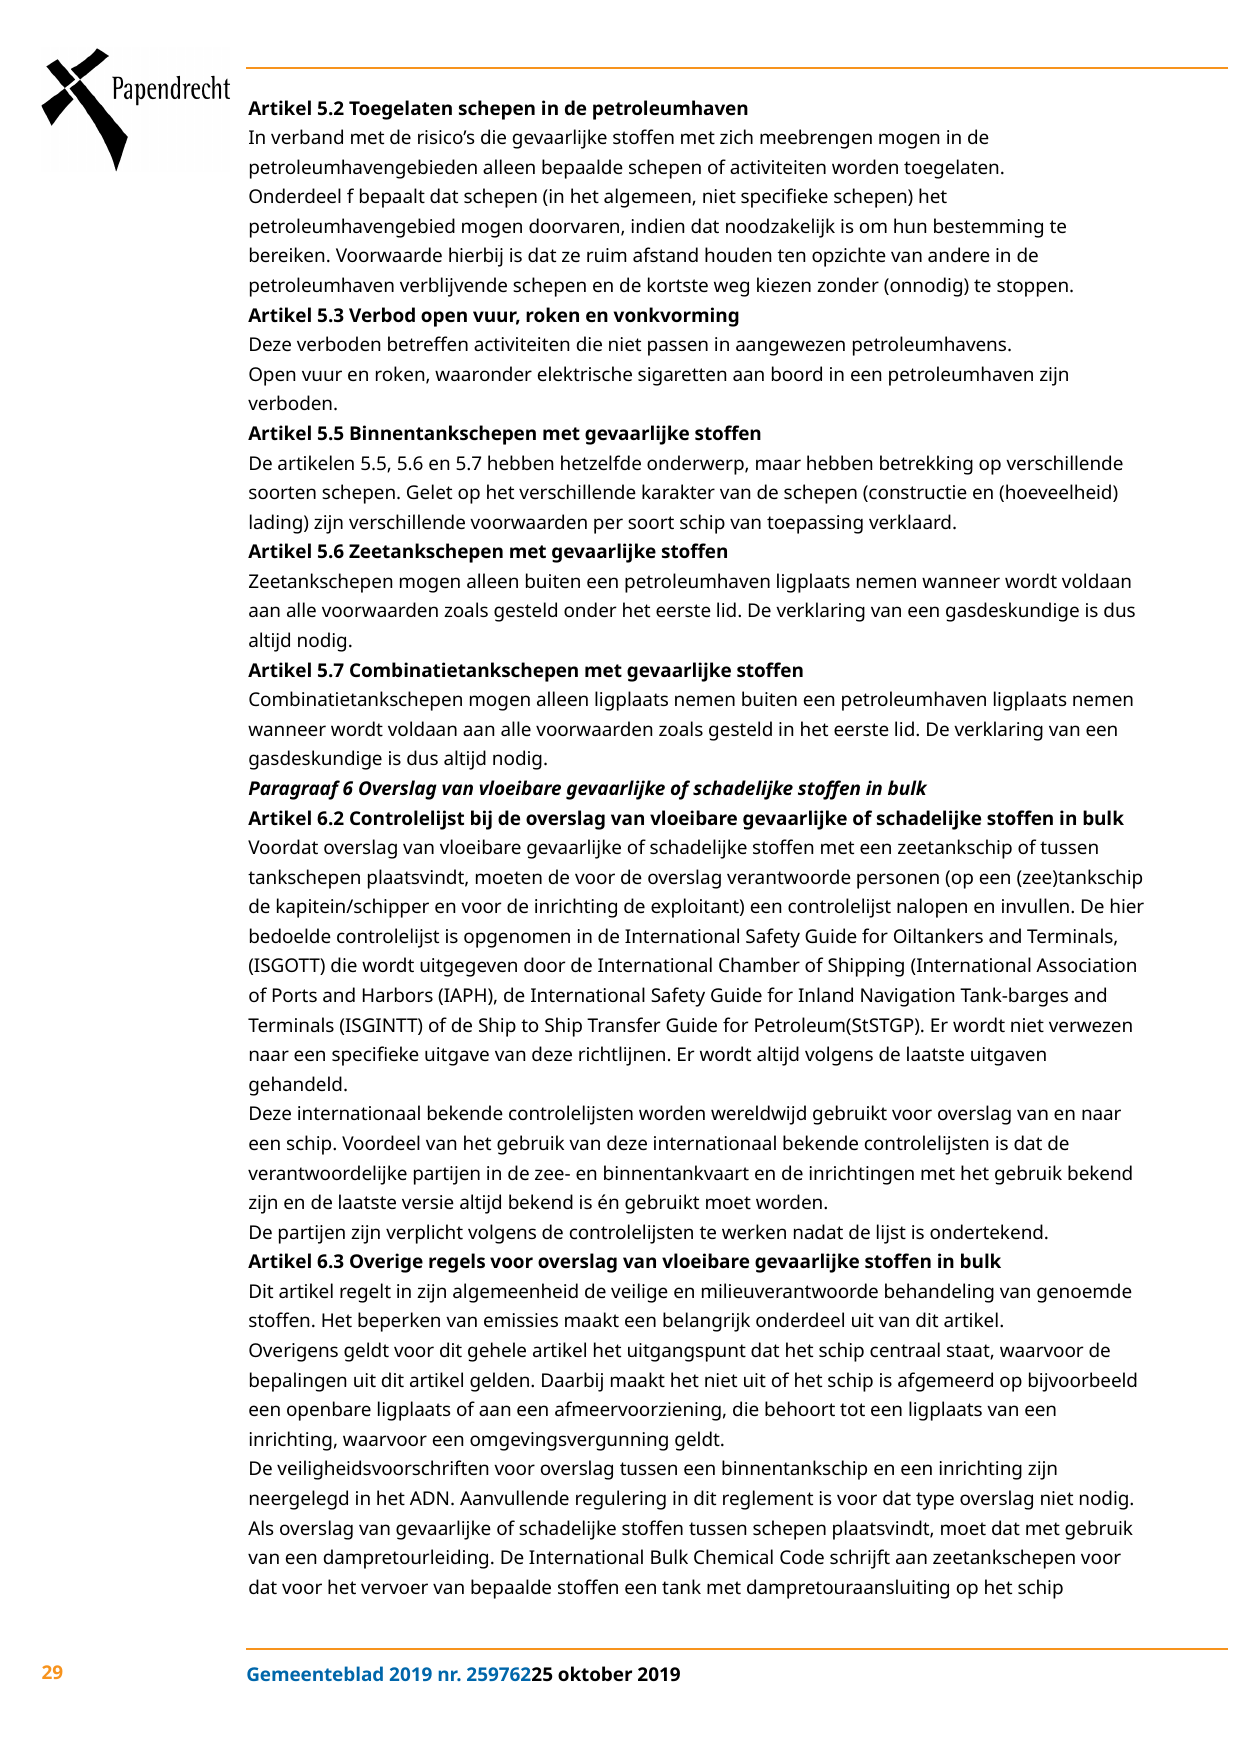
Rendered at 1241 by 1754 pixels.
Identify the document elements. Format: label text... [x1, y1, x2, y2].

text Artikel 6.3 Overige regels voor overslag van vloeibare gevaarlijke stoffen in bulk [248, 1248, 1152, 1274]
text Artikel 5.7 Combinatietankschepen met gevaarlijke stoffen [248, 657, 1152, 683]
text Deze verboden betreffen activiteiten die niet passen in aangewezen petroleumhavens. [248, 331, 1152, 357]
text Artikel 5.5 Binnentankschepen met gevaarlijke stoffen [248, 420, 1152, 446]
text In verband met de risico’s die gevaarlijke stoffen met zich meebrengen mogen in de petroleumhavengebieden alleen bepaalde schepen of activiteiten worden toegelaten. [248, 124, 1152, 180]
text Paragraaf 6 Overslag van vloeibare gevaarlijke of schadelijke stoffen in bulk [248, 775, 1152, 801]
text De veiligheidsvoorschriften voor overslag tussen een binnentankschip en een inrichting zijn neergelegd in het ADN. Aanvullende regulering in dit reglement is voor dat type overslag niet nodig. [248, 1456, 1152, 1511]
text Als overslag van gevaarlijke of schadelijke stoffen tussen schepen plaatsvindt, moet dat met gebruik van een dampretourleiding. De International Bulk Chemical Code schrijft aan zeetankschepen voor dat voor het vervoer van bepaalde stoffen een tank met dampretouraansluiting op het schip [248, 1515, 1152, 1600]
text Overigens geldt voor dit gehele artikel het uitgangspunt dat het schip centraal staat, waarvoor de bepalingen uit dit artikel gelden. Daarbij maakt het niet uit of het schip is afgemeerd op bijvoorbeeld een openbare ligplaats of aan een afmeervoorziening, die behoort tot een ligplaats van een inrichting, waarvoor een omgevingsvergunning geldt. [248, 1337, 1152, 1452]
text Artikel 5.3 Verbod open vuur, roken en vonkvorming [248, 302, 1152, 328]
picture [41, 47, 231, 172]
text Deze internationaal bekende controlelijsten worden wereldwijd gebruikt voor overslag van en naar een schip. Voordeel van het gebruik van deze internationaal bekende controlelijsten is dat de verantwoordelijke partijen in de zee- en binnentankvaart en de inrichtingen met het gebruik bekend zijn en de laatste versie altijd bekend is én gebruikt moet worden. [248, 1101, 1152, 1215]
text Onderdeel f bepaalt dat schepen (in het algemeen, niet specifieke schepen) het petroleumhavengebied mogen doorvaren, indien dat noodzakelijk is om hun bestemming te bereiken. Voorwaarde hierbij is dat ze ruim afstand houden ten opzichte van andere in de petroleumhaven verblijvende schepen en de kortste weg kiezen zonder (onnodig) te stoppen. [248, 183, 1152, 298]
text Artikel 5.2 Toegelaten schepen in de petroleumhaven [248, 95, 1152, 121]
text Open vuur en roken, waaronder elektrische sigaretten aan boord in een petroleumhaven zijn verboden. [248, 361, 1152, 416]
text Combinatietankschepen mogen alleen ligplaats nemen buiten een petroleumhaven ligplaats nemen wanneer wordt voldaan aan alle voorwaarden zoals gesteld in het eerste lid. De verklaring van een gasdeskundige is dus altijd nodig. [248, 686, 1152, 771]
text Artikel 6.2 Controlelijst bij de overslag van vloeibare gevaarlijke of schadelijke stoffen in bulk [248, 805, 1152, 831]
text De partijen zijn verplicht volgens de controlelijsten te werken nadat de lijst is ondertekend. [248, 1219, 1152, 1245]
text Artikel 5.6 Zeetankschepen met gevaarlijke stoffen [248, 538, 1152, 564]
text Zeetankschepen mogen alleen buiten een petroleumhaven ligplaats nemen wanneer wordt voldaan aan alle voorwaarden zoals gesteld onder het eerste lid. De verklaring van een gasdeskundige is dus altijd nodig. [248, 568, 1152, 653]
text Dit artikel regelt in zijn algemeenheid de veilige en milieuverantwoorde behandeling van genoemde stoffen. Het beperken van emissies maakt een belangrijk onderdeel uit van dit artikel. [248, 1278, 1152, 1333]
text Voordat overslag van vloeibare gevaarlijke of schadelijke stoffen met een zeetankschip of tussen tankschepen plaatsvindt, moeten de voor de overslag verantwoorde personen (op een (zee)tankschip de kapitein/schipper en voor de inrichting de exploitant) een controlelijst nalopen en invullen. De hier bedoelde controlelijst is opgenomen in de International Safety Guide for Oiltankers and Terminals, (ISGOTT) die wordt uitgegeven door de International Chamber of Shipping (International Association of Ports and Harbors (IAPH), de International Safety Guide for Inland Navigation Tank-barges and Terminals (ISGINTT) of de Ship to Ship Transfer Guide for Petroleum(StSTGP). Er wordt niet verwezen naar een specifieke uitgave van deze richtlijnen. Er wordt altijd volgens de laatste uitgaven gehandeld. [248, 834, 1152, 1097]
text De artikelen 5.5, 5.6 en 5.7 hebben hetzelfde onderwerp, maar hebben betrekking op verschillende soorten schepen. Gelet op het verschillende karakter van de schepen (constructie en (hoeveelheid) lading) zijn verschillende voorwaarden per soort schip van toepassing verklaard. [248, 450, 1152, 535]
